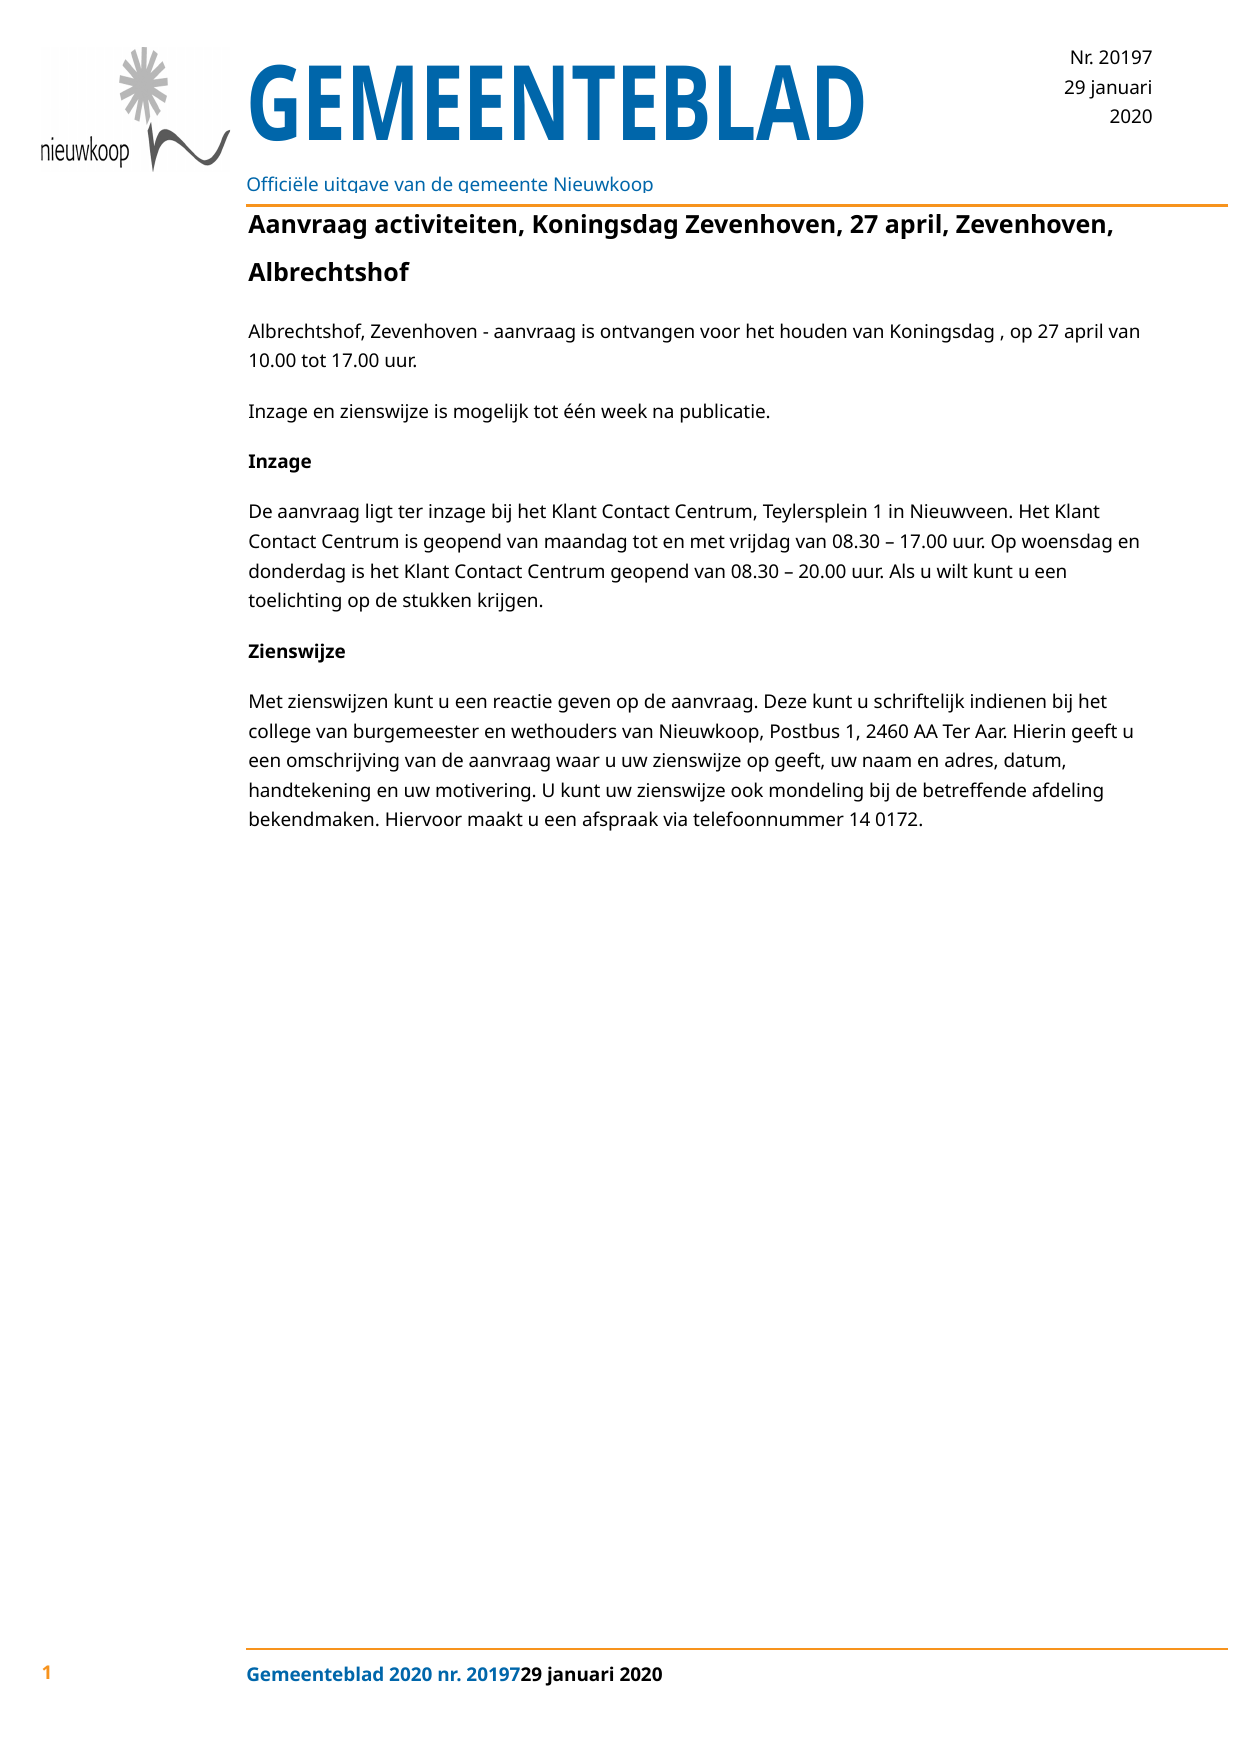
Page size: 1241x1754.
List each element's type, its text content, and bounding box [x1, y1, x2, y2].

text Met zienswijzen kunt u een reactie geven op de aanvraag. Deze kunt u schriftelijk indienen bij het college van burgemeester en wethouders van Nieuwkoop, Postbus 1, 2460 AA Ter Aar. Hierin geeft u een omschrijving van de aanvraag waar u uw zienswijze op geeft, uw naam en adres, datum, handtekening en uw motivering. U kunt uw zienswijze ook mondeling bij de betreffende afdeling bekendmaken. Hiervoor maakt u een afspraak via telefoonnummer 14 0172. [248, 688, 1152, 832]
text De aanvraag ligt ter inzage bij het Klant Contact Centrum, Teylersplein 1 in Nieuwveen. Het Klant Contact Centrum is geopend van maandag tot en met vrijdag van 08.30 – 17.00 uur. Op woensdag en donderdag is het Klant Contact Centrum geopend van 08.30 – 20.00 uur. Als u wilt kunt u een toelichting op de stukken krijgen. [248, 499, 1152, 613]
text Inzage [248, 448, 1152, 474]
text Aanvraag activiteiten, Koningsdag Zevenhoven, 27 april, Zevenhoven, Albrechtshof [248, 207, 1152, 288]
text Albrechtshof, Zevenhoven - aanvraag is ontvangen voor het houden van Koningsdag , op 27 april van 10.00 tot 17.00 uur. [248, 318, 1152, 373]
text Zienswijze [248, 638, 1152, 664]
picture [41, 47, 231, 172]
text Inzage en zienswijze is mogelijk tot één week na publicatie. [248, 398, 1152, 424]
